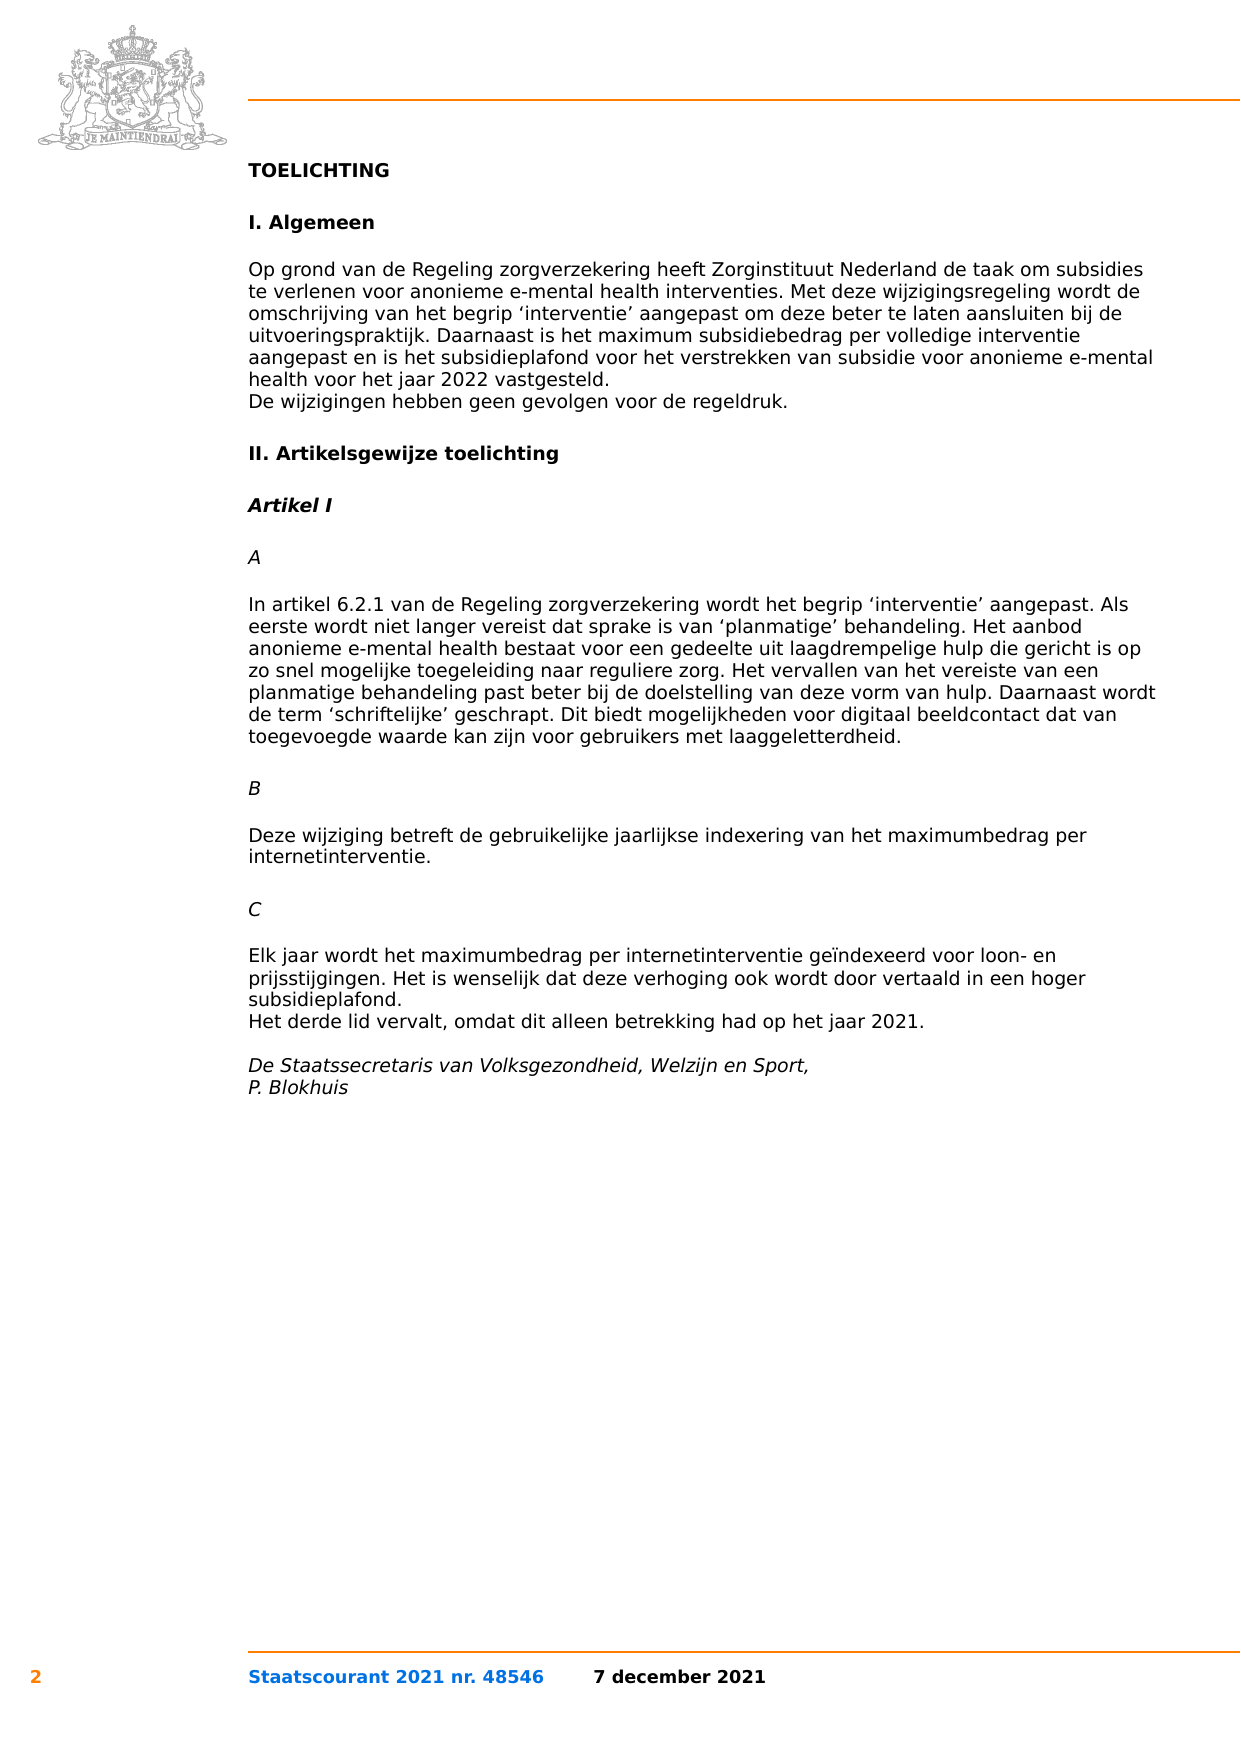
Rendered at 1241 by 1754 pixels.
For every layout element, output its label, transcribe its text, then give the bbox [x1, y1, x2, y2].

subtitle II. Artikelsgewijze toelichting [248, 443, 1163, 465]
text In artikel 6.2.1 van de Regeling zorgverzekering wordt het begrip ‘interventie’ aangepast. Als eerste wordt niet langer vereist dat sprake is van ‘planmatige’ behandeling. Het aanbod anonieme e-mental health bestaat voor een gedeelte uit laagdrempelige hulp die gericht is op zo snel mogelijke toegeleiding naar reguliere zorg. Het vervallen van het vereiste van een planmatige behandeling past beter bij de doelstelling van deze vorm van hulp. Daarnaast wordt de term ‘schriftelijke’ geschrapt. Dit biedt mogelijkheden voor digitaal beeldcontact dat van toegevoegde waarde kan zijn voor gebruikers met laaggeletterdheid. [248, 594, 1163, 747]
text Deze wijziging betreft de gebruikelijke jaarlijkse indexering van het maximumbedrag per internetinterventie. [248, 824, 1163, 868]
subtitle TOELICHTING [248, 160, 1163, 182]
text Elk jaar wordt het maximumbedrag per internetinterventie geïndexeerd voor loon- en prijsstijgingen. Het is wenselijk dat deze verhoging ook wordt door vertaald in een hoger subsidieplafond. [248, 945, 1163, 1011]
text Het derde lid vervalt, omdat dit alleen betrekking had op het jaar 2021. [248, 1011, 1163, 1033]
text De Staatssecretaris van Volksgezondheid, Welzijn en Sport, P. Blokhuis [248, 1055, 1163, 1099]
text De wijzigingen hebben geen gevolgen voor de regeldruk. [248, 391, 1163, 413]
subtitle B [248, 777, 1163, 799]
picture [38, 25, 227, 150]
subtitle C [248, 898, 1163, 920]
subtitle Artikel I [248, 495, 1163, 517]
subtitle I. Algemeen [248, 212, 1163, 234]
text Op grond van de Regeling zorgverzekering heeft Zorginstituut Nederland de taak om subsidies te verlenen voor anonieme e-mental health interventies. Met deze wijzigingsregeling wordt de omschrijving van het begrip ‘interventie’ aangepast om deze beter te laten aansluiten bij de uitvoeringspraktijk. Daarnaast is het maximum subsidiebedrag per volledige interventie aangepast en is het subsidieplafond voor het verstrekken van subsidie voor anonieme e-mental health voor het jaar 2022 vastgesteld. [248, 259, 1163, 391]
subtitle A [248, 547, 1163, 569]
